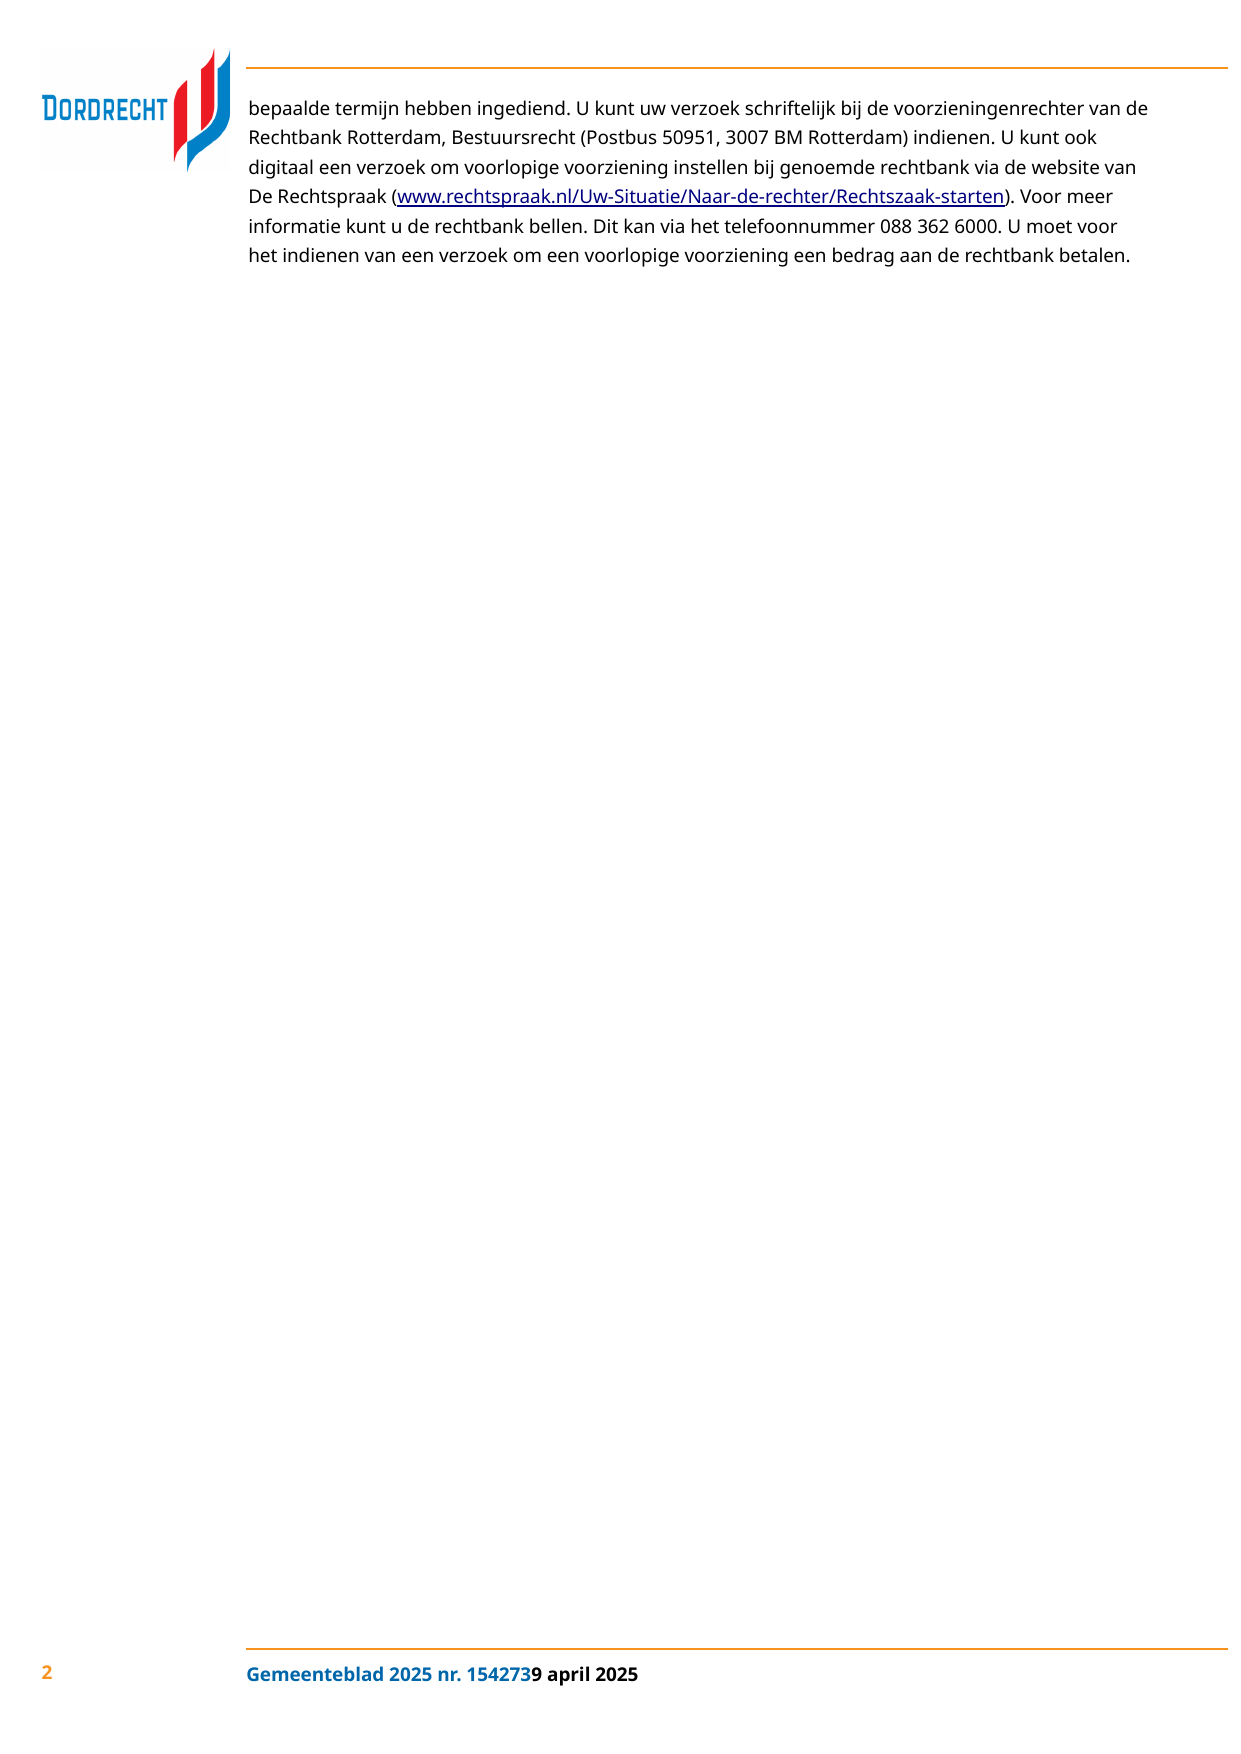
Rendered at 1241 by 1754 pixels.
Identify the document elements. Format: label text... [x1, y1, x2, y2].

picture [41, 47, 231, 172]
text bepaalde termijn hebben ingediend. U kunt uw verzoek schriftelijk bij de voorzieningenrechter van de Rechtbank Rotterdam, Bestuursrecht (Postbus 50951, 3007 BM Rotterdam) indienen. U kunt ook digitaal een verzoek om voorlopige voorziening instellen bij genoemde rechtbank via de website van De Rechtspraak (www.rechtspraak.nl/Uw-Situatie/Naar-de-rechter/Rechtszaak-starten). Voor meer informatie kunt u de rechtbank bellen. Dit kan via het telefoonnummer 088 362 6000. U moet voor het indienen van een verzoek om een voorlopige voorziening een bedrag aan de rechtbank betalen. [248, 95, 1152, 268]
